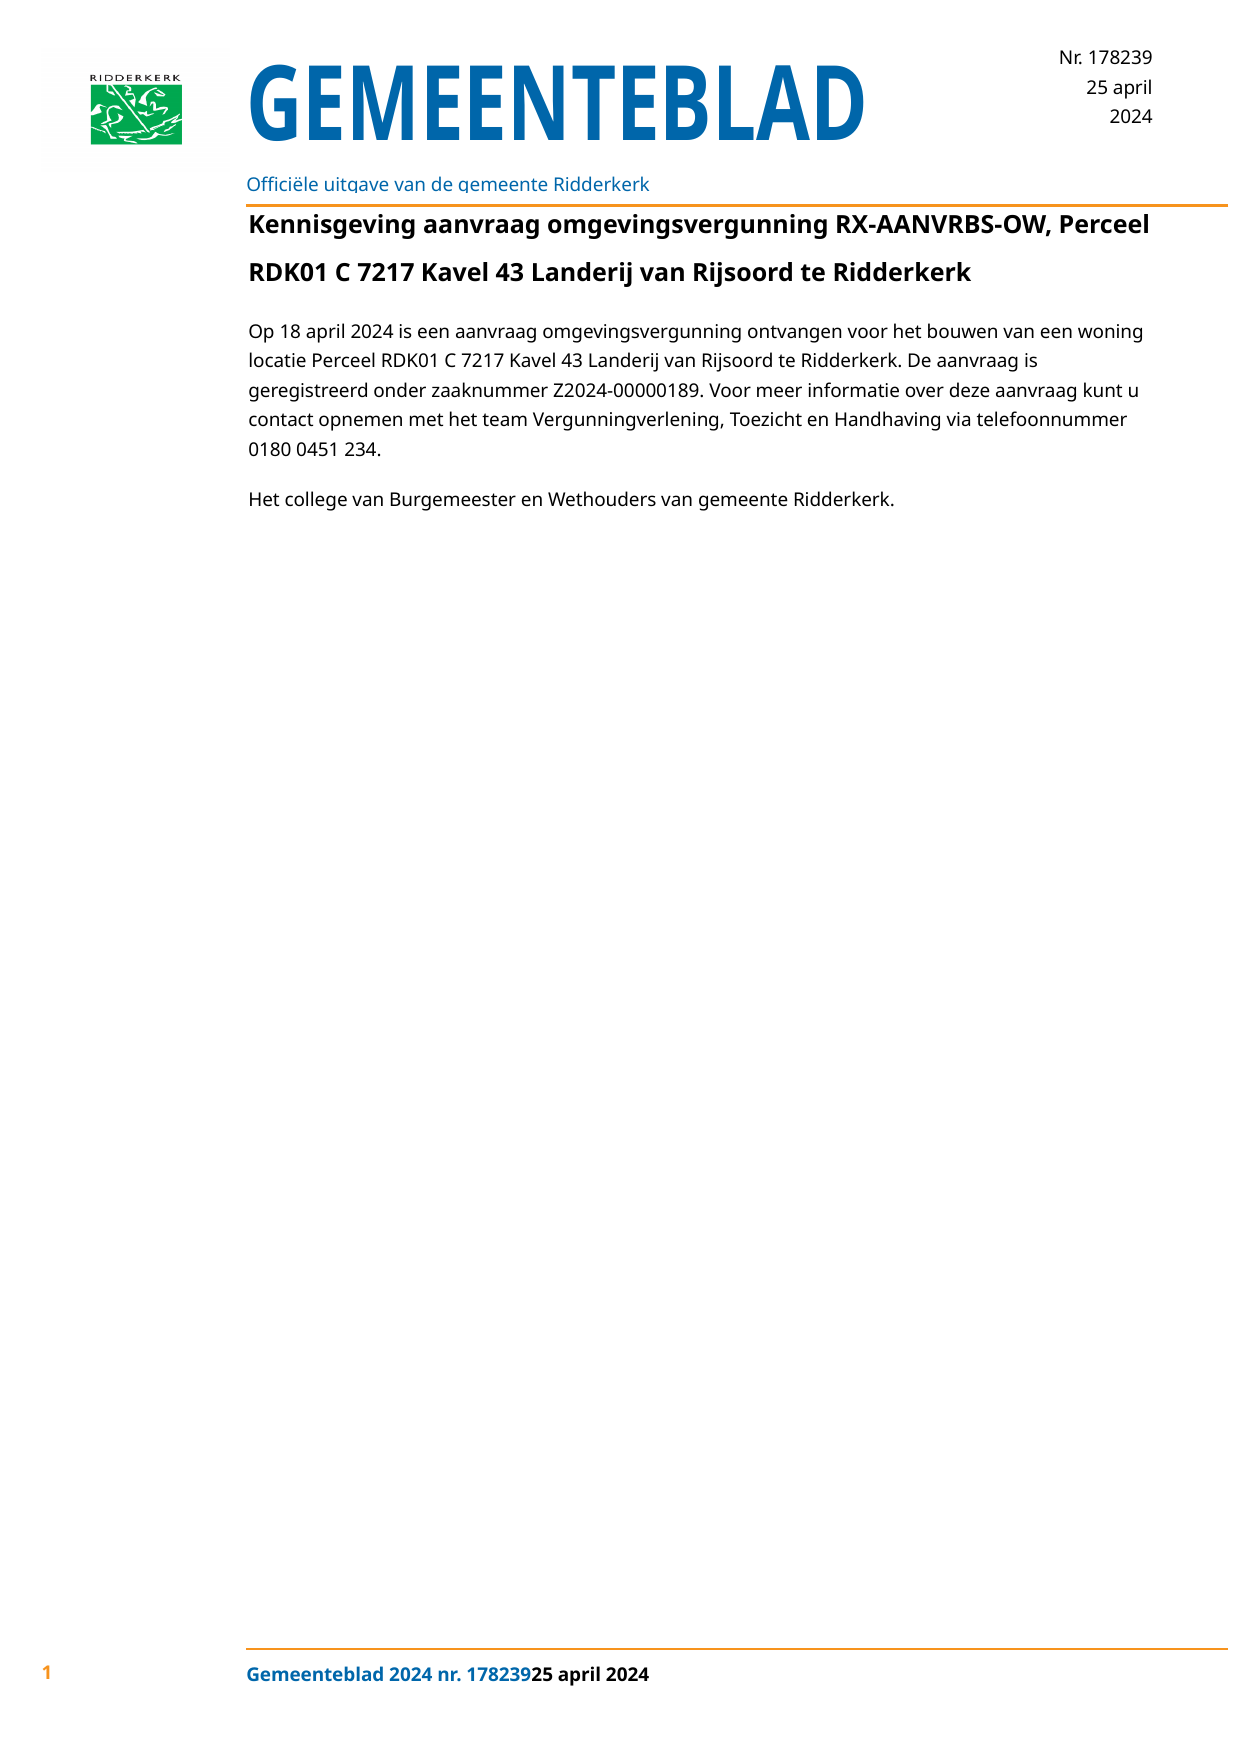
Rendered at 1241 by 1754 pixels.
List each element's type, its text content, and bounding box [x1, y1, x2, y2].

picture [41, 47, 231, 172]
text Op 18 april 2024 is een aanvraag omgevingsvergunning ontvangen voor het bouwen van een woning locatie Perceel RDK01 C 7217 Kavel 43 Landerij van Rijsoord te Ridderkerk. De aanvraag is geregistreerd onder zaaknummer Z2024-00000189. Voor meer informatie over deze aanvraag kunt u contact opnemen met het team Vergunningverlening, Toezicht en Handhaving via telefoonnummer 0180 0451 234. [248, 318, 1152, 462]
text Het college van Burgemeester en Wethouders van gemeente Ridderkerk. [248, 487, 1152, 512]
text Kennisgeving aanvraag omgevingsvergunning RX-AANVRBS-OW, Perceel RDK01 C 7217 Kavel 43 Landerij van Rijsoord te Ridderkerk [248, 207, 1152, 288]
